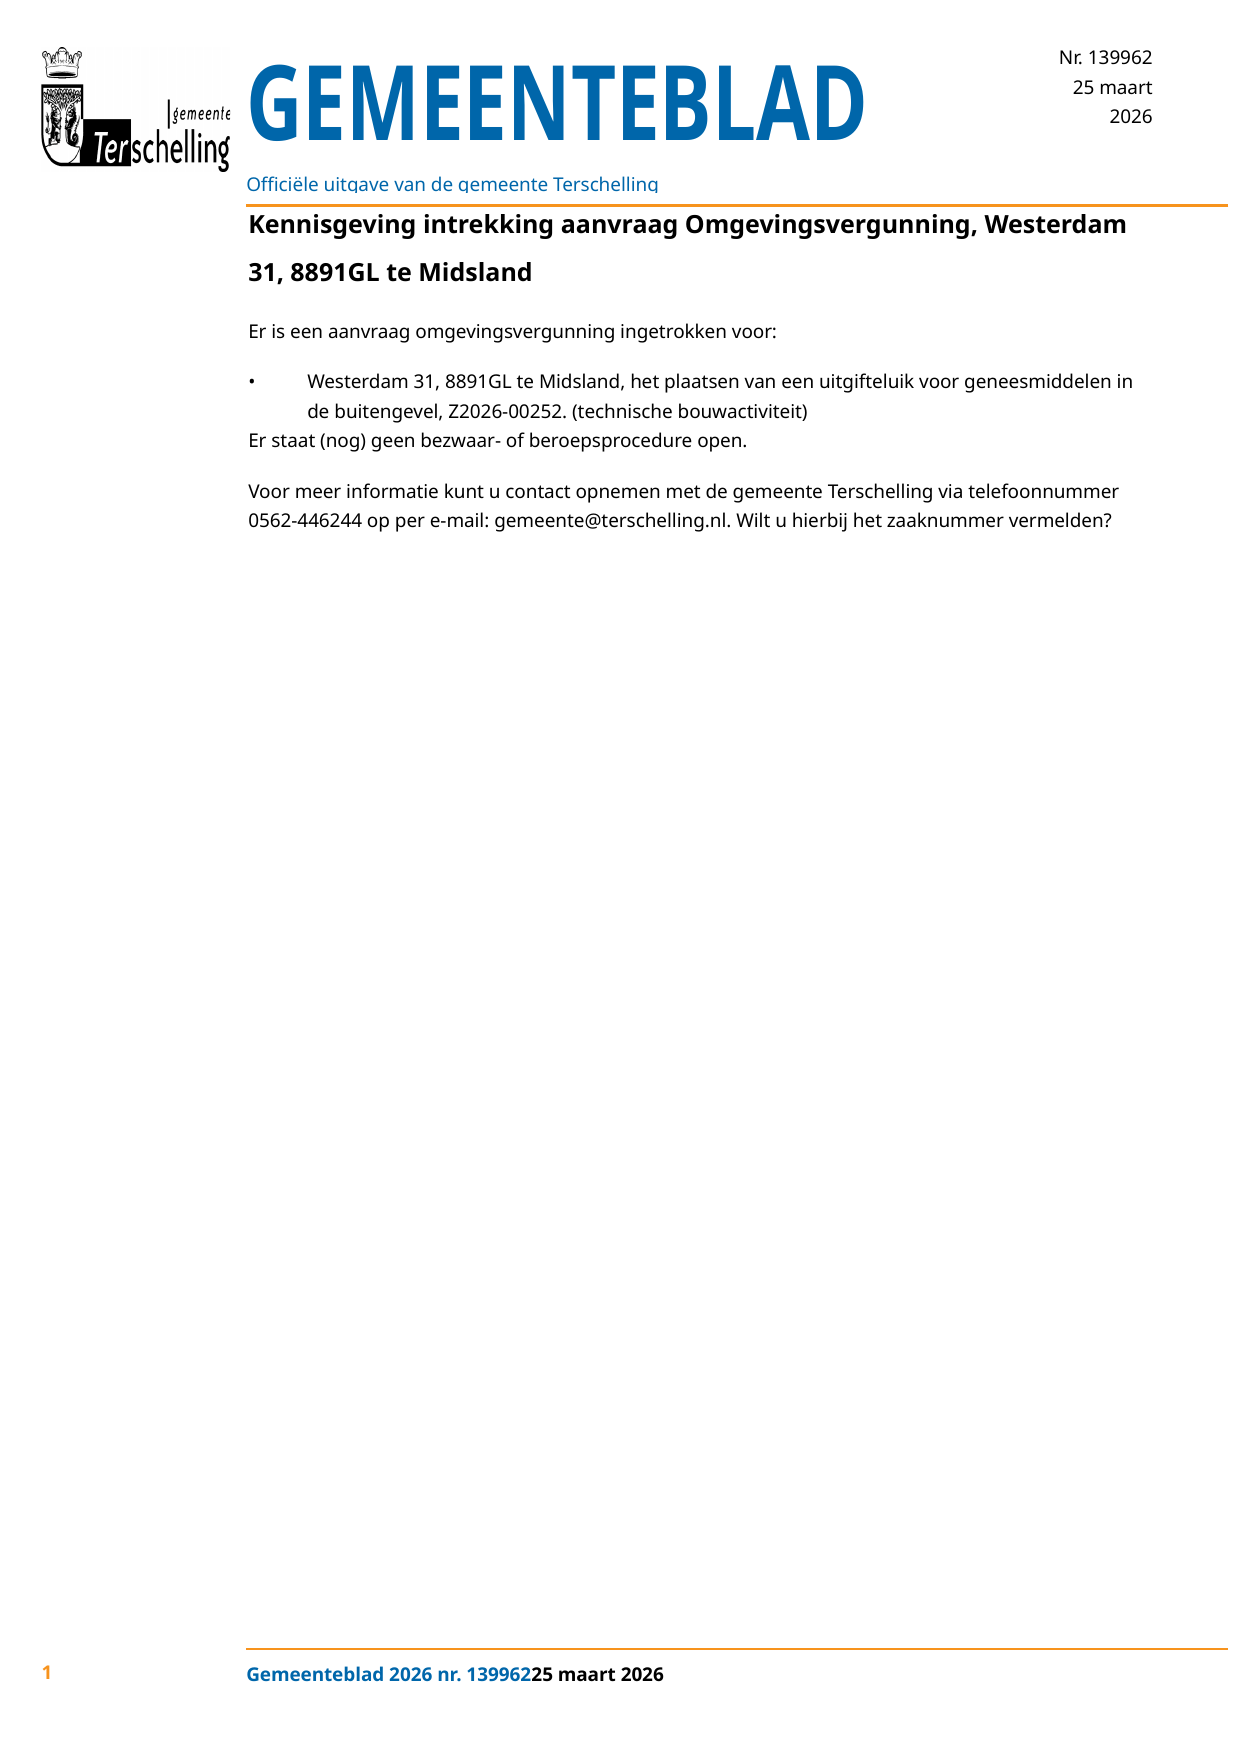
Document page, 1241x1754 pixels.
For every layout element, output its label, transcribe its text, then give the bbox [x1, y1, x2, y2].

text Kennisgeving intrekking aanvraag Omgevingsvergunning, Westerdam 31, 8891GL te Midsland [248, 207, 1152, 288]
text Er is een aanvraag omgevingsvergunning ingetrokken voor: [248, 318, 1152, 344]
text Voor meer informatie kunt u contact opnemen met de gemeente Terschelling via telefoonnummer 0562-446244 op per e-mail: gemeente@terschelling.nl. Wilt u hierbij het zaaknummer vermelden? [248, 478, 1152, 533]
list Westerdam 31, 8891GL te Midsland, het plaatsen van een uitgifteluik voor geneesmiddelen in de buitengevel, Z2026-00252. (technische bouwactiviteit) [248, 368, 1152, 424]
picture [41, 47, 231, 172]
text Er staat (nog) geen bezwaar- of beroepsprocedure open. [248, 427, 1152, 453]
